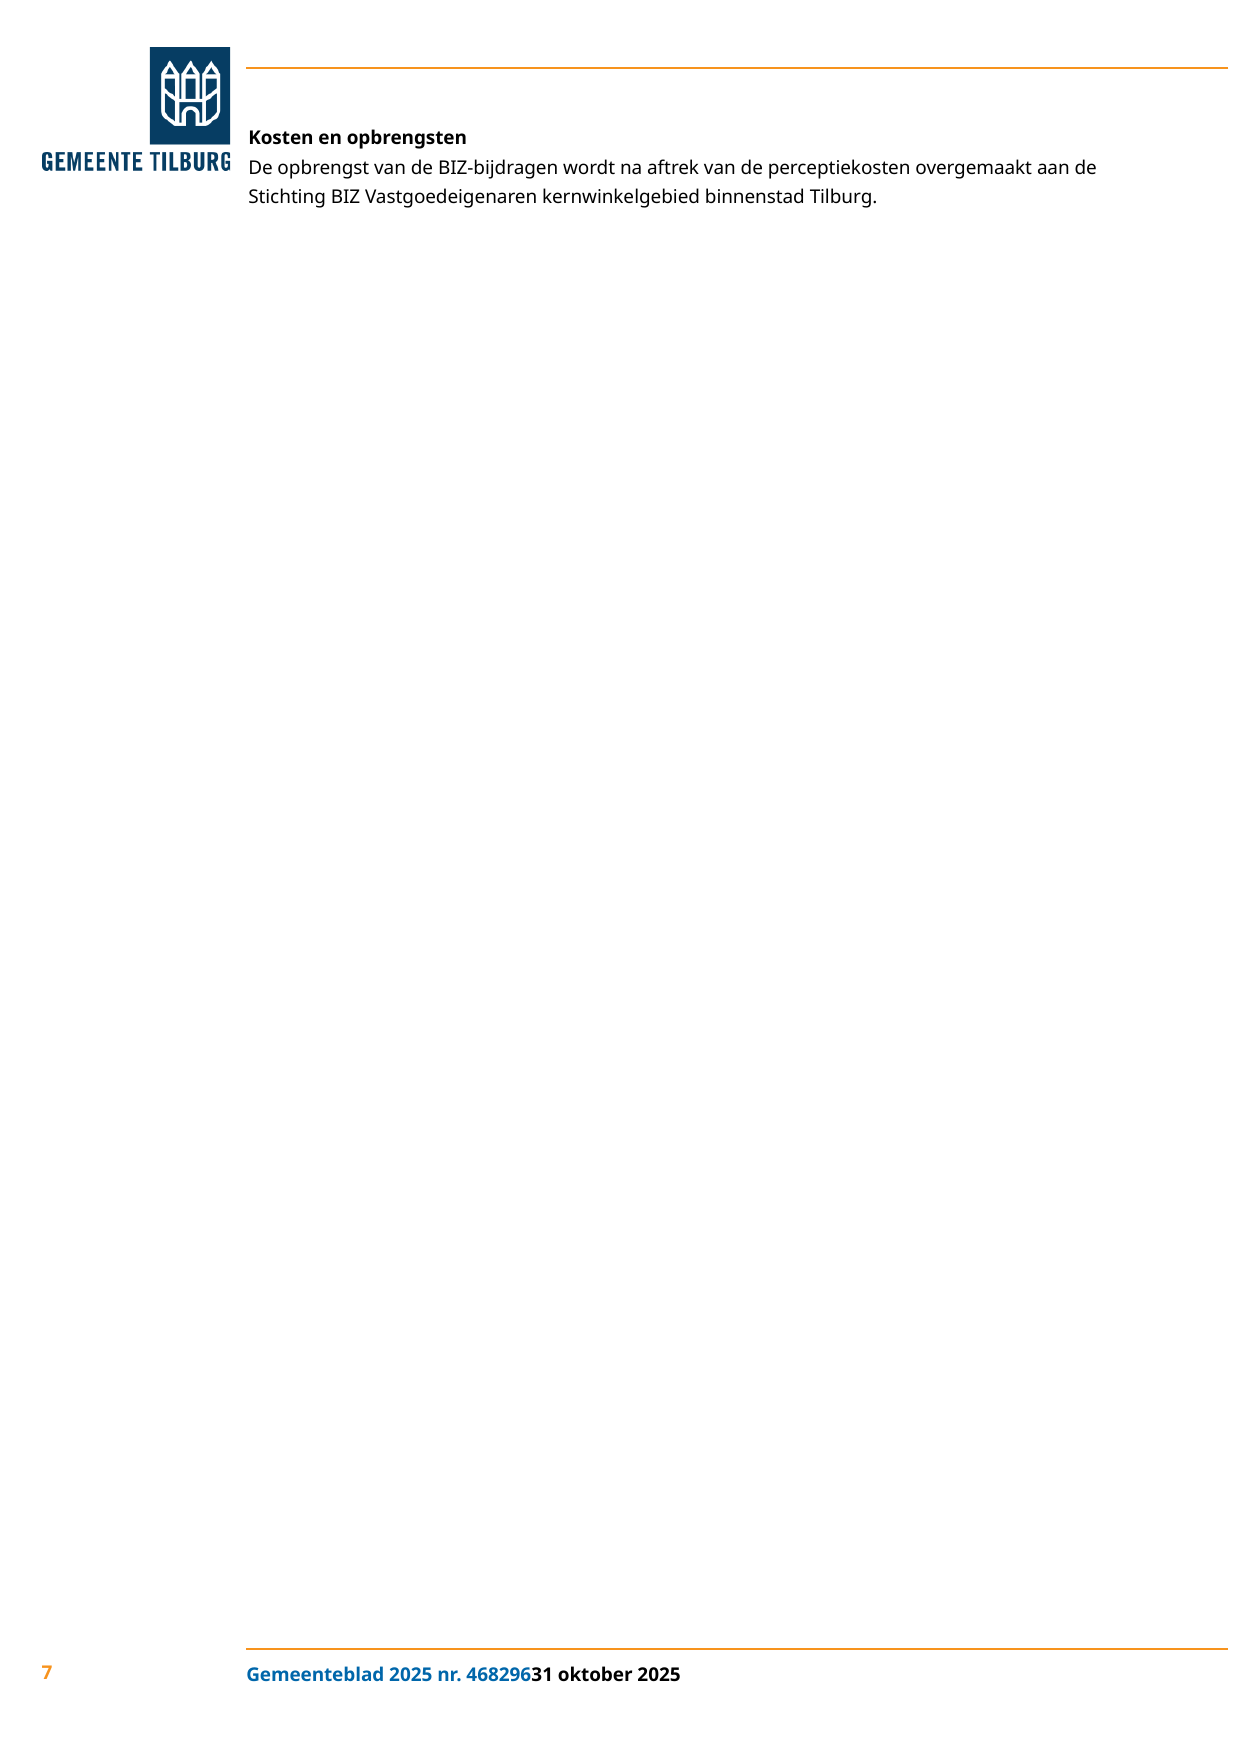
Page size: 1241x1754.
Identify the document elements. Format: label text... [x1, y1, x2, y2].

text Kosten en opbrengsten [248, 124, 1152, 150]
text De opbrengst van de BIZ-bijdragen wordt na aftrek van de perceptiekosten overgemaakt aan de Stichting BIZ Vastgoedeigenaren kernwinkelgebied binnenstad Tilburg. [248, 154, 1152, 209]
picture [41, 47, 231, 172]
